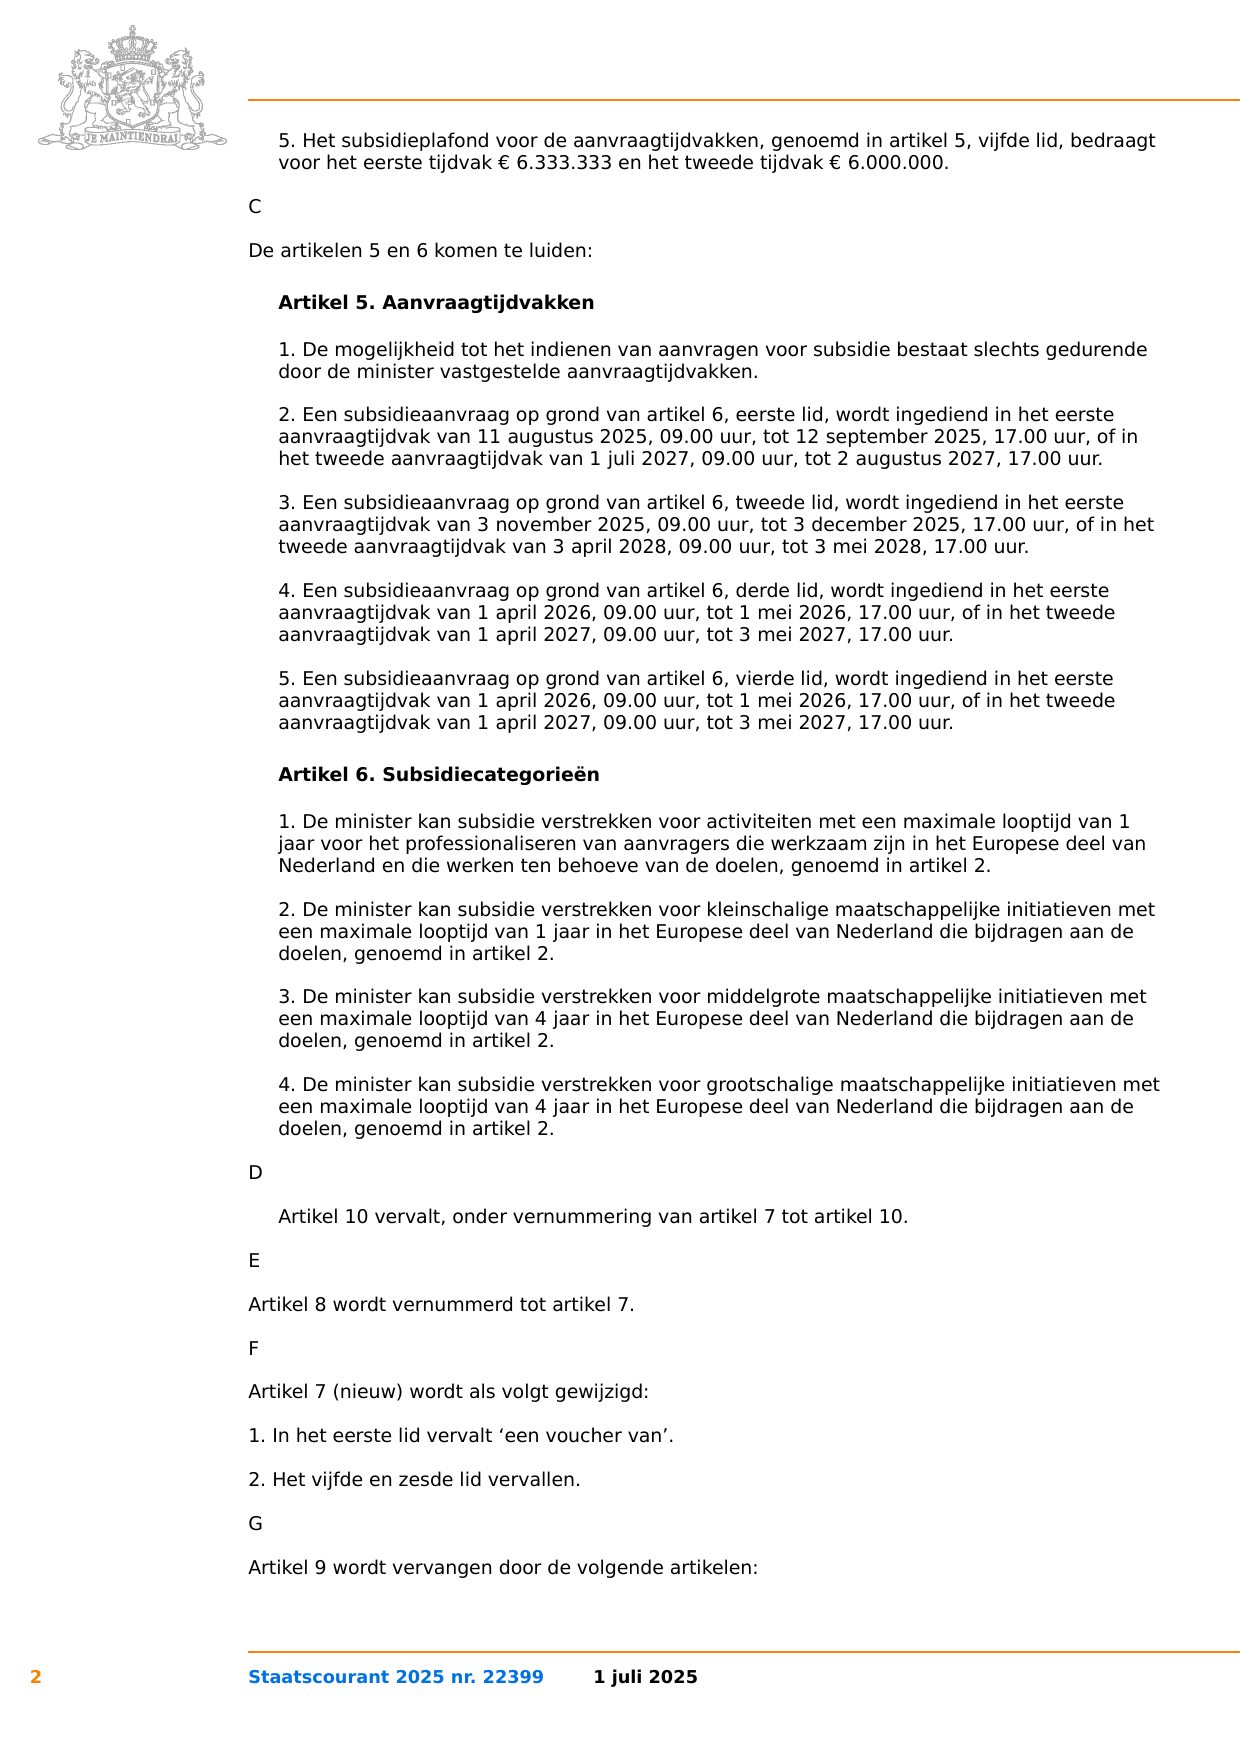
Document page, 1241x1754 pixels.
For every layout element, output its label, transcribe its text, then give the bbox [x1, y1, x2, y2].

text 4. Een subsidieaanvraag op grond van artikel 6, derde lid, wordt ingediend in het eerste aanvraagtijdvak van 1 april 2026, 09.00 uur, tot 1 mei 2026, 17.00 uur, of in het tweede aanvraagtijdvak van 1 april 2027, 09.00 uur, tot 3 mei 2027, 17.00 uur. [278, 580, 1163, 646]
text 2. Het vijfde en zesde lid vervallen. [248, 1469, 1163, 1491]
text E [248, 1250, 1163, 1272]
text Artikel 7 (nieuw) wordt als volgt gewijzigd: [248, 1381, 1163, 1403]
subtitle Artikel 5. Aanvraagtijdvakken [278, 292, 1163, 313]
subtitle Artikel 6. Subsidiecategorieën [278, 764, 1163, 786]
text G [248, 1513, 1163, 1535]
text 1. De minister kan subsidie verstrekken voor activiteiten met een maximale looptijd van 1 jaar voor het professionaliseren van aanvragers die werkzaam zijn in het Europese deel van Nederland en die werken ten behoeve van de doelen, genoemd in artikel 2. [278, 811, 1163, 877]
text 1. In het eerste lid vervalt ‘een voucher van’. [248, 1425, 1163, 1447]
text 5. Het subsidieplafond voor de aanvraagtijdvakken, genoemd in artikel 5, vijfde lid, bedraagt voor het eerste tijdvak € 6.333.333 en het tweede tijdvak € 6.000.000. [278, 130, 1163, 174]
text 3. De minister kan subsidie verstrekken voor middelgrote maatschappelijke initiatieven met een maximale looptijd van 4 jaar in het Europese deel van Nederland die bijdragen aan de doelen, genoemd in artikel 2. [278, 986, 1163, 1052]
text 5. Een subsidieaanvraag op grond van artikel 6, vierde lid, wordt ingediend in het eerste aanvraagtijdvak van 1 april 2026, 09.00 uur, tot 1 mei 2026, 17.00 uur, of in het tweede aanvraagtijdvak van 1 april 2027, 09.00 uur, tot 3 mei 2027, 17.00 uur. [278, 668, 1163, 734]
text Artikel 10 vervalt, onder vernummering van artikel 7 tot artikel 10. [278, 1206, 1163, 1228]
text Artikel 9 wordt vervangen door de volgende artikelen: [248, 1557, 1163, 1579]
text 1. De mogelijkheid tot het indienen van aanvragen voor subsidie bestaat slechts gedurende door de minister vastgestelde aanvraagtijdvakken. [278, 338, 1163, 382]
text Artikel 8 wordt vernummerd tot artikel 7. [248, 1293, 1163, 1316]
text 2. De minister kan subsidie verstrekken voor kleinschalige maatschappelijke initiatieven met een maximale looptijd van 1 jaar in het Europese deel van Nederland die bijdragen aan de doelen, genoemd in artikel 2. [278, 898, 1163, 964]
text 3. Een subsidieaanvraag op grond van artikel 6, tweede lid, wordt ingediend in het eerste aanvraagtijdvak van 3 november 2025, 09.00 uur, tot 3 december 2025, 17.00 uur, of in het tweede aanvraagtijdvak van 3 april 2028, 09.00 uur, tot 3 mei 2028, 17.00 uur. [278, 492, 1163, 558]
text C [248, 196, 1163, 218]
text De artikelen 5 en 6 komen te luiden: [248, 239, 1163, 262]
picture [38, 25, 227, 150]
text F [248, 1337, 1163, 1359]
text 4. De minister kan subsidie verstrekken voor grootschalige maatschappelijke initiatieven met een maximale looptijd van 4 jaar in het Europese deel van Nederland die bijdragen aan de doelen, genoemd in artikel 2. [278, 1074, 1163, 1140]
text 2. Een subsidieaanvraag op grond van artikel 6, eerste lid, wordt ingediend in het eerste aanvraagtijdvak van 11 augustus 2025, 09.00 uur, tot 12 september 2025, 17.00 uur, of in het tweede aanvraagtijdvak van 1 juli 2027, 09.00 uur, tot 2 augustus 2027, 17.00 uur. [278, 404, 1163, 470]
text D [248, 1162, 1163, 1184]
